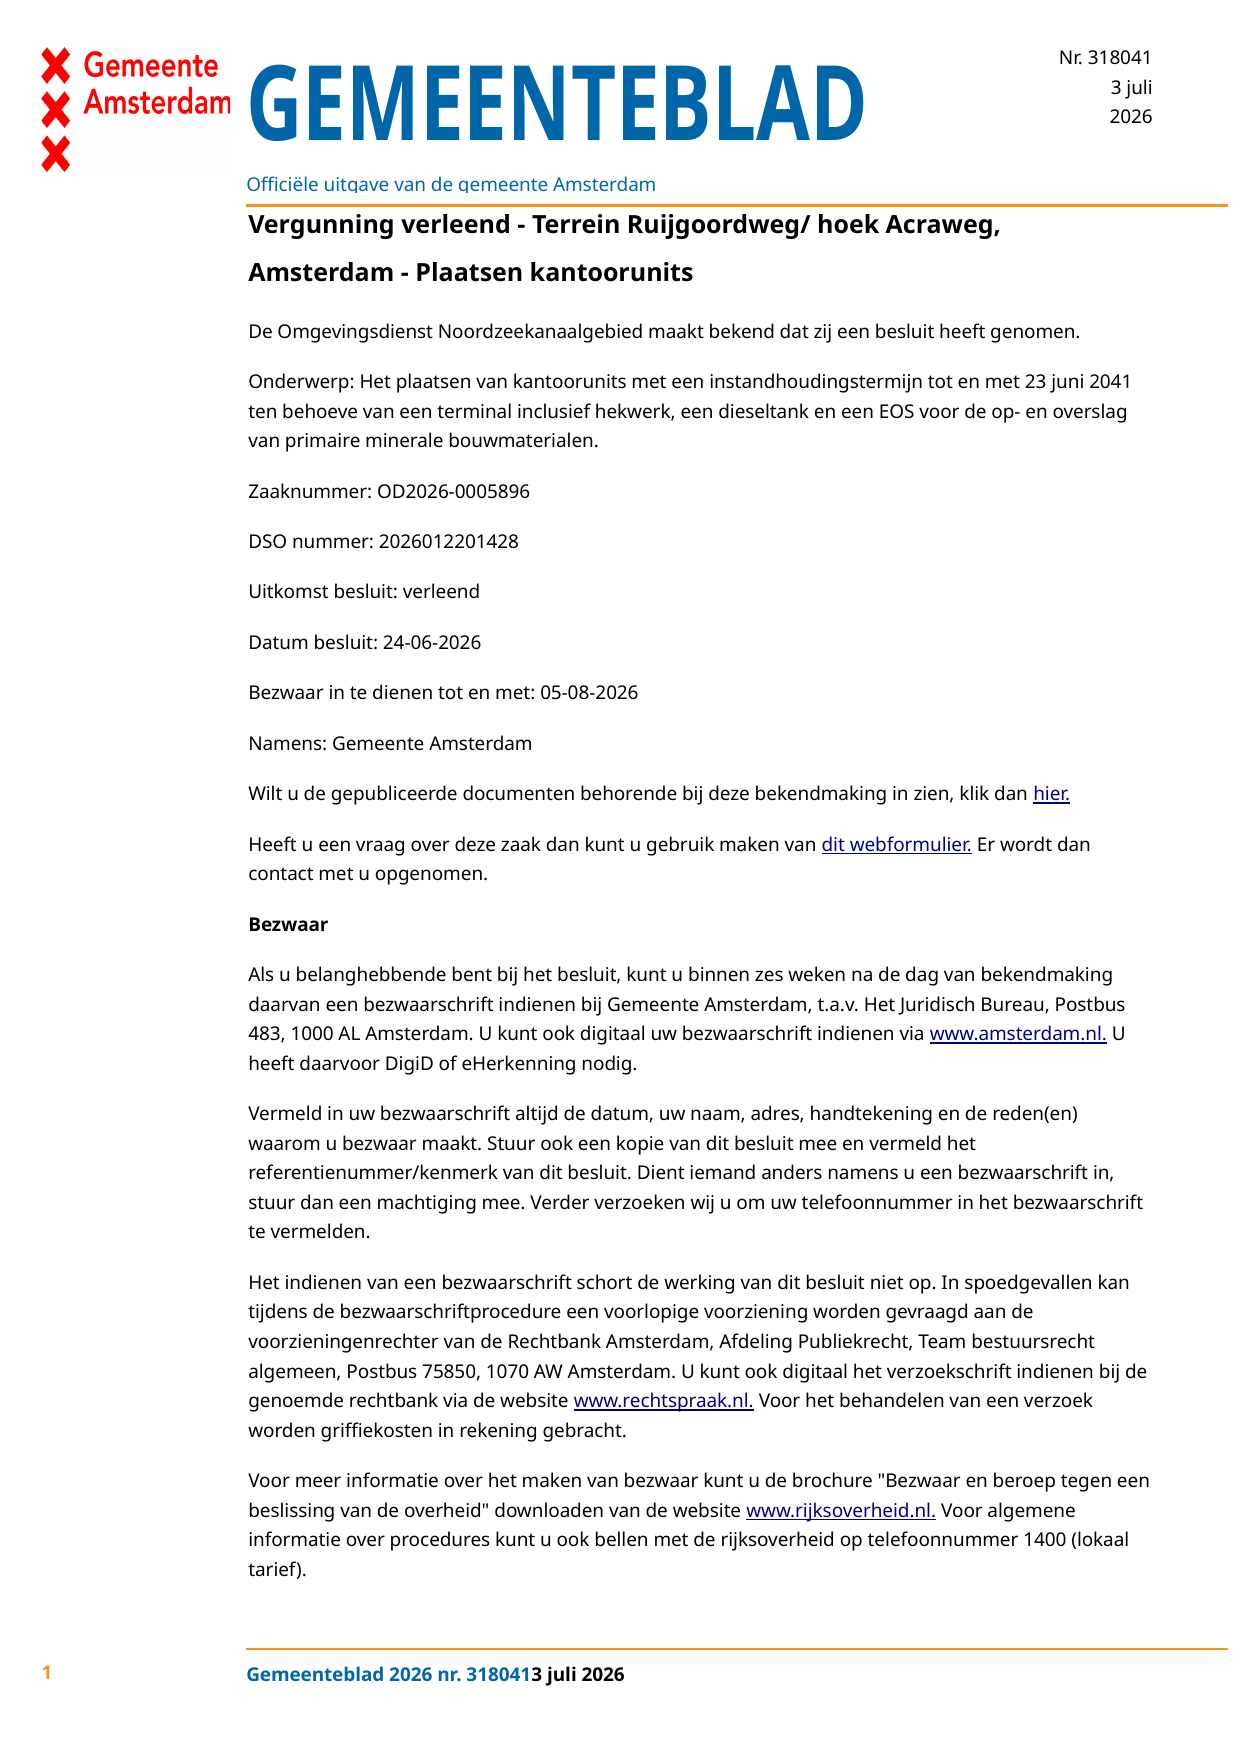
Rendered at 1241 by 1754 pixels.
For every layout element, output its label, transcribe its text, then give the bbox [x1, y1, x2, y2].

text Vergunning verleend - Terrein Ruijgoordweg/ hoek Acraweg, Amsterdam - Plaatsen kantoorunits [248, 207, 1152, 288]
picture [41, 47, 231, 172]
text Bezwaar in te dienen tot en met: 05-08-2026 [248, 679, 1152, 705]
text Onderwerp: Het plaatsen van kantoorunits met een instandhoudingstermijn tot en met 23 juni 2041 ten behoeve van een terminal inclusief hekwerk, een dieseltank en een EOS voor de op- en overslag van primaire minerale bouwmaterialen. [248, 368, 1152, 453]
text Heeft u een vraag over deze zaak dan kunt u gebruik maken van dit webformulier. Er wordt dan contact met u opgenomen. [248, 831, 1152, 886]
text Het indienen van een bezwaarschrift schort de werking van dit besluit niet op. In spoedgevallen kan tijdens de bezwaarschriftprocedure een voorlopige voorziening worden gevraagd aan de voorzieningenrechter van de Rechtbank Amsterdam, Afdeling Publiekrecht, Team bestuursrecht algemeen, Postbus 75850, 1070 AW Amsterdam. U kunt ook digitaal het verzoekschrift indienen bij de genoemde rechtbank via de website www.rechtspraak.nl. Voor het behandelen van een verzoek worden griffiekosten in rekening gebracht. [248, 1269, 1152, 1443]
text Uitkomst besluit: verleend [248, 579, 1152, 604]
text De Omgevingsdienst Noordzeekanaalgebied maakt bekend dat zij een besluit heeft genomen. [248, 318, 1152, 344]
text Bezwaar [248, 911, 1152, 937]
text Datum besluit: 24-06-2026 [248, 629, 1152, 655]
text Vermeld in uw bezwaarschrift altijd de datum, uw naam, adres, handtekening en de reden(en) waarom u bezwaar maakt. Stuur ook een kopie van dit besluit mee en vermeld het referentienummer/kenmerk van dit besluit. Dient iemand anders namens u een bezwaarschrift in, stuur dan een machtiging mee. Verder verzoeken wij u om uw telefoonnummer in het bezwaarschrift te vermelden. [248, 1100, 1152, 1244]
text Zaaknummer: OD2026-0005896 [248, 478, 1152, 504]
text Voor meer informatie over het maken van bezwaar kunt u de brochure "Bezwaar en beroep tegen een beslissing van de overheid" downloaden van de website www.rijksoverheid.nl. Voor algemene informatie over procedures kunt u ook bellen met de rijksoverheid op telefoonnummer 1400 (lokaal tarief). [248, 1467, 1152, 1582]
text DSO nummer: 2026012201428 [248, 528, 1152, 554]
text Wilt u de gepubliceerde documenten behorende bij deze bekendmaking in zien, klik dan hier. [248, 780, 1152, 806]
text Als u belanghebbende bent bij het besluit, kunt u binnen zes weken na de dag van bekendmaking daarvan een bezwaarschrift indienen bij Gemeente Amsterdam, t.a.v. Het Juridisch Bureau, Postbus 483, 1000 AL Amsterdam. U kunt ook digitaal uw bezwaarschrift indienen via www.amsterdam.nl. U heeft daarvoor DigiD of eHerkenning nodig. [248, 961, 1152, 1076]
text Namens: Gemeente Amsterdam [248, 730, 1152, 756]
